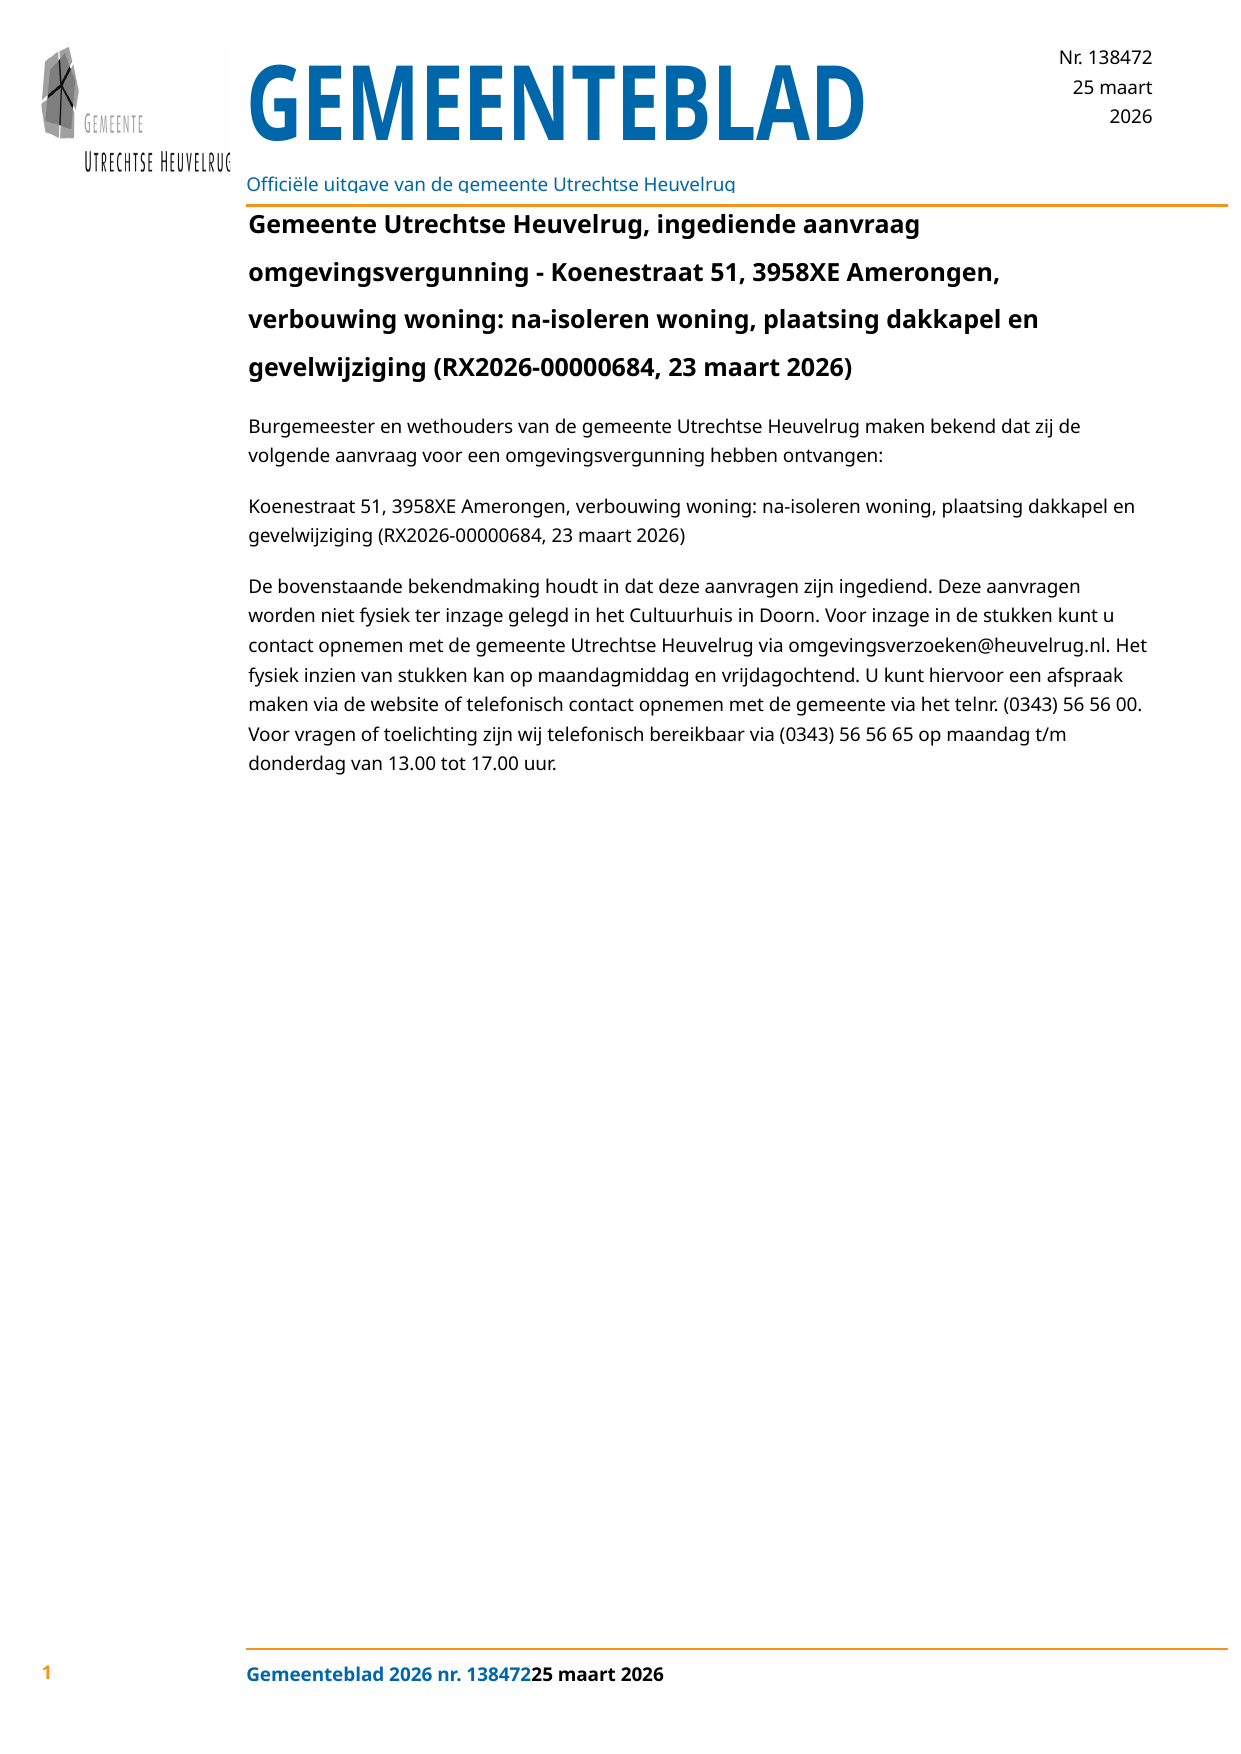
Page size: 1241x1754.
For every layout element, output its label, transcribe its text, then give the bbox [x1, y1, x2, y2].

text Burgemeester en wethouders van de gemeente Utrechtse Heuvelrug maken bekend dat zij de volgende aanvraag voor een omgevingsvergunning hebben ontvangen: [248, 413, 1152, 468]
text Gemeente Utrechtse Heuvelrug, ingediende aanvraag omgevingsvergunning - Koenestraat 51, 3958XE Amerongen, verbouwing woning: na-isoleren woning, plaatsing dakkapel en gevelwijziging (RX2026-00000684, 23 maart 2026) [248, 207, 1152, 384]
text De bovenstaande bekendmaking houdt in dat deze aanvragen zijn ingediend. Deze aanvragen worden niet fysiek ter inzage gelegd in het Cultuurhuis in Doorn. Voor inzage in de stukken kunt u contact opnemen met de gemeente Utrechtse Heuvelrug via omgevingsverzoeken@heuvelrug.nl. Het fysiek inzien van stukken kan op maandagmiddag en vrijdagochtend. U kunt hiervoor een afspraak maken via de website of telefonisch contact opnemen met de gemeente via het telnr. (0343) 56 56 00. Voor vragen of toelichting zijn wij telefonisch bereikbaar via (0343) 56 56 65 op maandag t/m donderdag van 13.00 tot 17.00 uur. [248, 573, 1152, 776]
text Koenestraat 51, 3958XE Amerongen, verbouwing woning: na-isoleren woning, plaatsing dakkapel en gevelwijziging (RX2026-00000684, 23 maart 2026) [248, 493, 1152, 548]
picture [41, 47, 231, 172]
